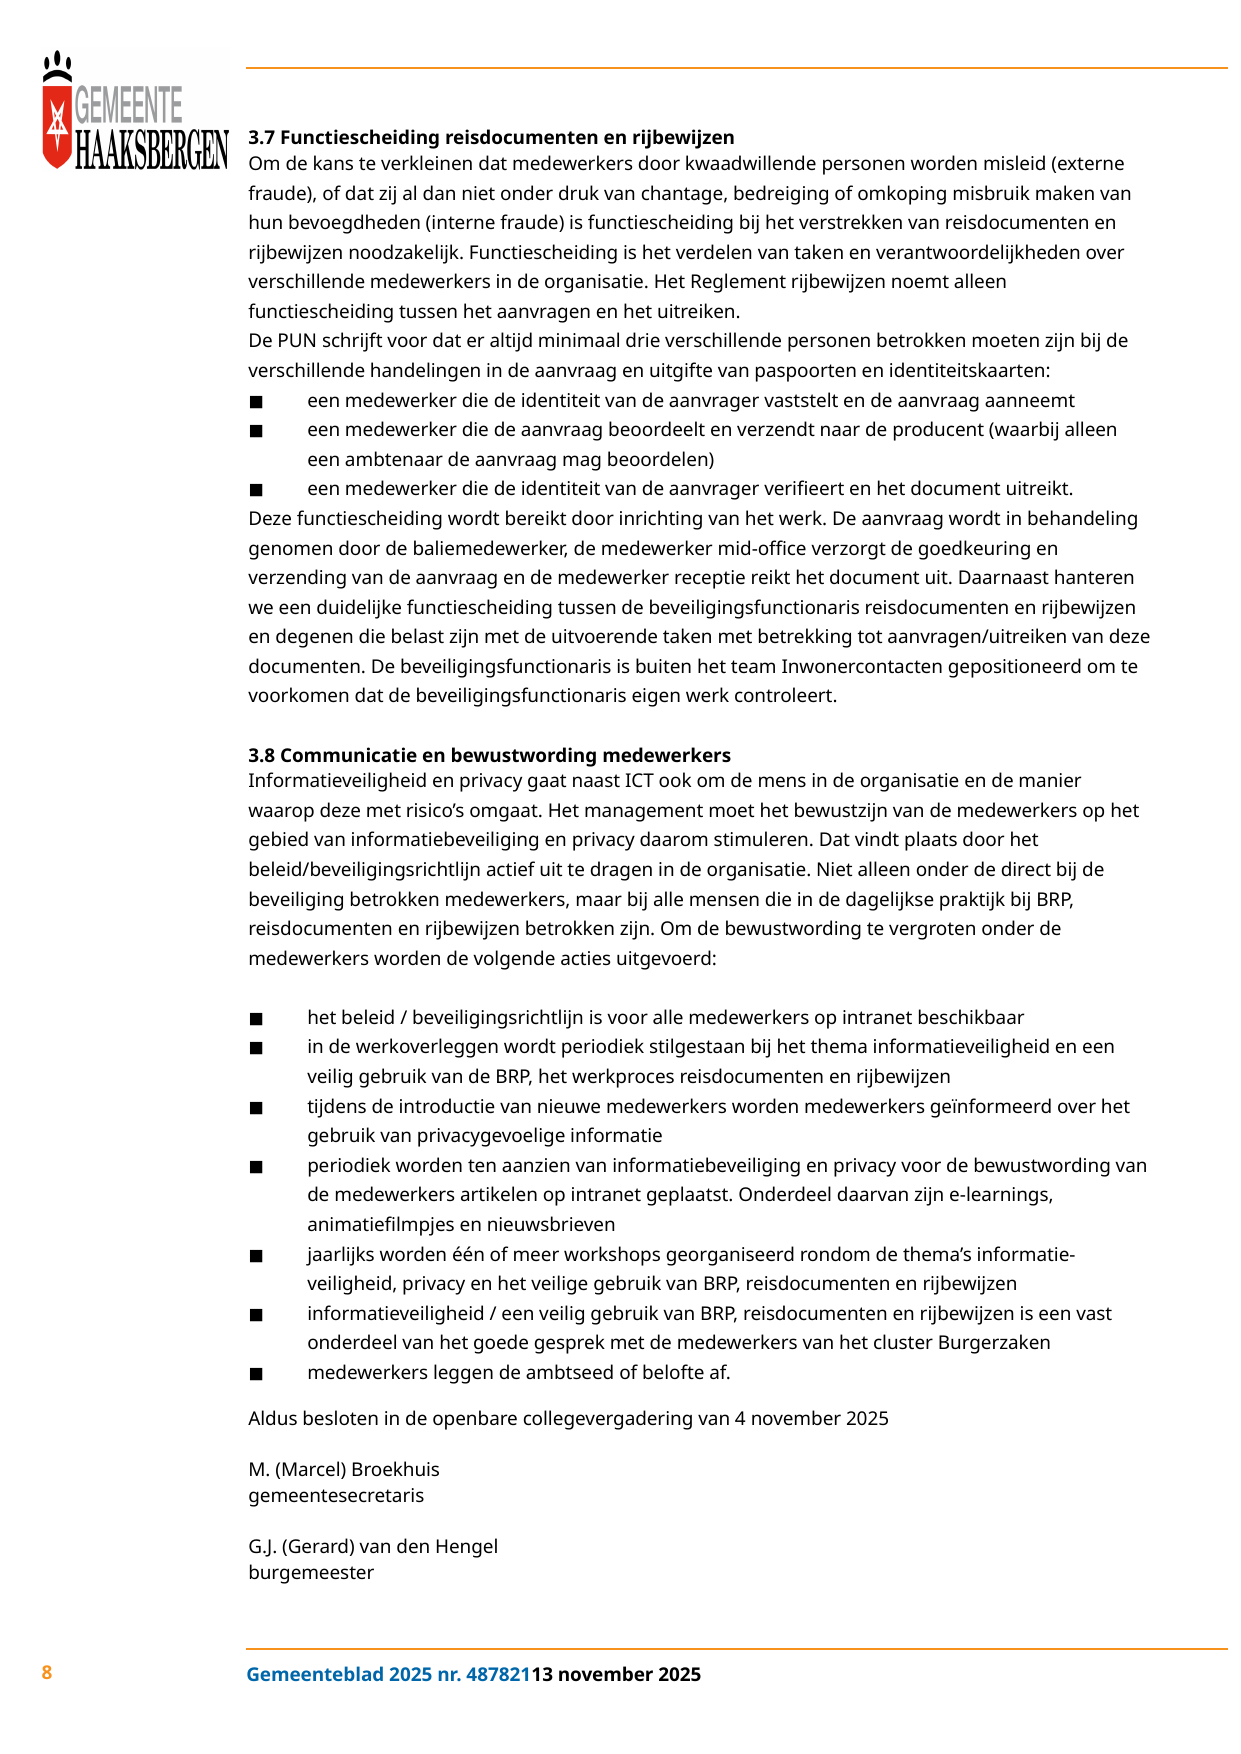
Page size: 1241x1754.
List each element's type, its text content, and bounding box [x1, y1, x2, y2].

text G.J. (Gerard) van den Hengel [248, 1533, 1152, 1559]
text M. (Marcel) Broekhuis [248, 1456, 1152, 1482]
text Aldus besloten in de openbare collegevergadering van 4 november 2025 [248, 1405, 1152, 1431]
text burgemeester [248, 1559, 1152, 1585]
list informatieveiligheid / een veilig gebruik van BRP, reisdocumenten en rijbewijzen is een vast onderdeel van het goede gesprek met de medewerkers van het cluster Burgerzaken [248, 1300, 1152, 1355]
list jaarlijks worden één of meer workshops georganiseerd rondom de thema’s informatie-veiligheid, privacy en het veilige gebruik van BRP, reisdocumenten en rijbewijzen [248, 1241, 1152, 1296]
picture [41, 47, 231, 172]
list in de werkoverleggen wordt periodiek stilgestaan bij het thema informatieveiligheid en een veilig gebruik van de BRP, het werkproces reisdocumenten en rijbewijzen [248, 1034, 1152, 1089]
list een medewerker die de identiteit van de aanvrager vaststelt en de aanvraag aanneemt [248, 387, 1152, 412]
text De PUN schrijft voor dat er altijd minimaal drie verschillende personen betrokken moeten zijn bij de verschillende handelingen in de aanvraag en uitgifte van paspoorten en identiteitskaarten: [248, 328, 1152, 383]
list een medewerker die de aanvraag beoordeelt en verzendt naar de producent (waarbij alleen een ambtenaar de aanvraag mag beoordelen) [248, 416, 1152, 472]
text Om de kans te verkleinen dat medewerkers door kwaadwillende personen worden misleid (externe fraude), of dat zij al dan niet onder druk van chantage, bedreiging of omkoping misbruik maken van hun bevoegdheden (interne fraude) is functiescheiding bij het verstrekken van reisdocumenten en rijbewijzen noodzakelijk. Functiescheiding is het verdelen van taken en verantwoordelijkheden over verschillende medewerkers in de organisatie. Het Reglement rijbewijzen noemt alleen functiescheiding tussen het aanvragen en het uitreiken. [248, 150, 1152, 324]
text 3.8 Communicatie en bewustwording medewerkers [248, 742, 1152, 767]
text gemeentesecretaris [248, 1482, 1152, 1508]
list het beleid / beveiligingsrichtlijn is voor alle medewerkers op intranet beschikbaar [248, 1004, 1152, 1030]
text 3.7 Functiescheiding reisdocumenten en rijbewijzen [248, 124, 1152, 150]
list periodiek worden ten aanzien van informatiebeveiliging en privacy voor de bewustwording van de medewerkers artikelen op intranet geplaatst. Onderdeel daarvan zijn e-learnings, animatiefilmpjes en nieuwsbrieven [248, 1152, 1152, 1237]
list een medewerker die de identiteit van de aanvrager verifieert en het document uitreikt. [248, 476, 1152, 501]
text Deze functiescheiding wordt bereikt door inrichting van het werk. De aanvraag wordt in behandeling genomen door de baliemedewerker, de medewerker mid-office verzorgt de goedkeuring en verzending van de aanvraag en de medewerker receptie reikt het document uit. Daarnaast hanteren we een duidelijke functiescheiding tussen de beveiligingsfunctionaris reisdocumenten en rijbewijzen en degenen die belast zijn met de uitvoerende taken met betrekking tot aanvragen/uitreiken van deze documenten. De beveiligingsfunctionaris is buiten het team Inwonercontacten gepositioneerd om te voorkomen dat de beveiligingsfunctionaris eigen werk controleert. [248, 505, 1152, 708]
list medewerkers leggen de ambtseed of belofte af. [248, 1359, 1152, 1385]
text Informatieveiligheid en privacy gaat naast ICT ook om de mens in de organisatie en de manier waarop deze met risico’s omgaat. Het management moet het bewustzijn van de medewerkers op het gebied van informatiebeveiliging en privacy daarom stimuleren. Dat vindt plaats door het beleid/beveiligingsrichtlijn actief uit te dragen in de organisatie. Niet alleen onder de direct bij de beveiliging betrokken medewerkers, maar bij alle mensen die in de dagelijkse praktijk bij BRP, reisdocumenten en rijbewijzen betrokken zijn. Om de bewustwording te vergroten onder de medewerkers worden de volgende acties uitgevoerd: [248, 767, 1152, 971]
list tijdens de introductie van nieuwe medewerkers worden medewerkers geïnformeerd over het gebruik van privacygevoelige informatie [248, 1093, 1152, 1148]
